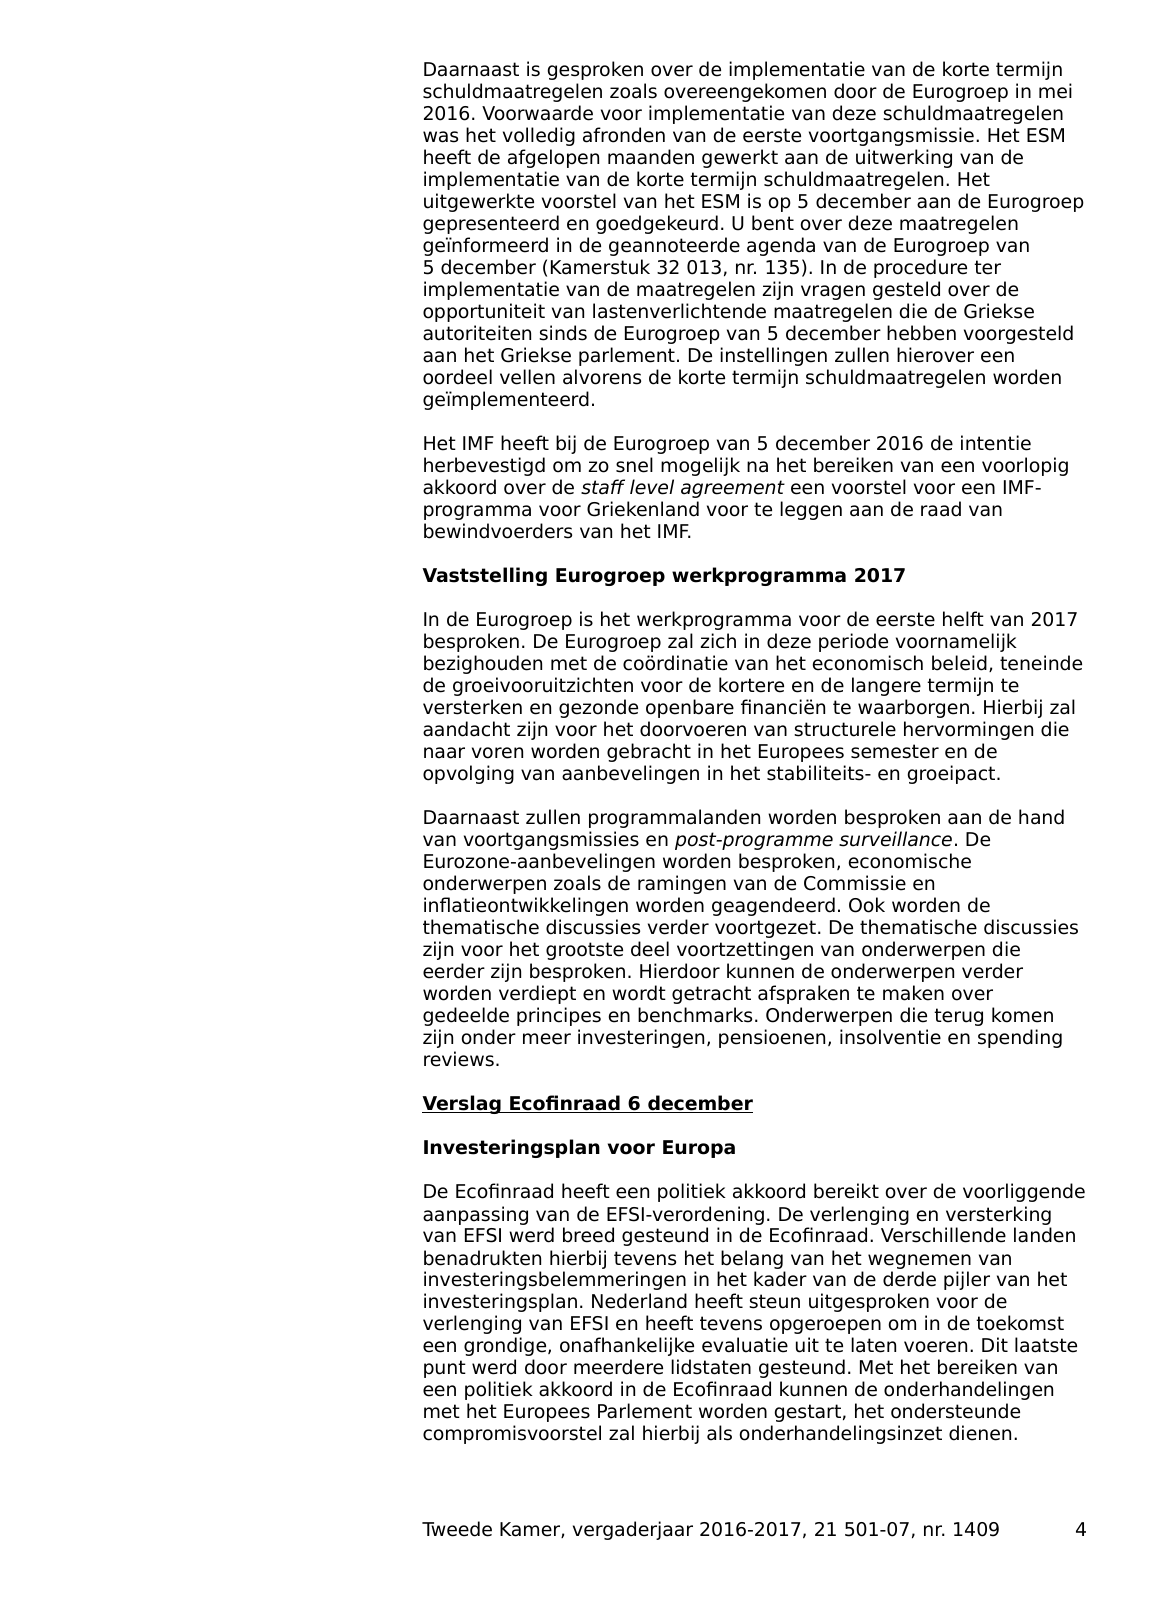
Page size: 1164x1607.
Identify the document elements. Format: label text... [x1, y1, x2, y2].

text De Ecofinraad heeft een politiek akkoord bereikt over de voorliggende aanpassing van de EFSI-verordening. De verlenging en versterking van EFSI werd breed gesteund in de Ecofinraad. Verschillende landen benadrukten hierbij tevens het belang van het wegnemen van investeringsbelemmeringen in het kader van de derde pijler van het investeringsplan. Nederland heeft steun uitgesproken voor de verlenging van EFSI en heeft tevens opgeroepen om in de toekomst een grondige, onafhankelijke evaluatie uit te laten voeren. Dit laatste punt werd door meerdere lidstaten gesteund. Met het bereiken van een politiek akkoord in de Ecofinraad kunnen de onderhandelingen met het Europees Parlement worden gestart, het ondersteunde compromisvoorstel zal hierbij als onderhandelingsinzet dienen. [422, 1181, 1087, 1445]
text Het IMF heeft bij de Eurogroep van 5 december 2016 de intentie herbevestigd om zo snel mogelijk na het bereiken van een voorlopig akkoord over de staff level agreement een voorstel voor een IMF-programma voor Griekenland voor te leggen aan de raad van bewindvoerders van het IMF. [422, 433, 1087, 543]
subtitle Investeringsplan voor Europa [422, 1137, 1087, 1159]
subtitle Verslag Ecofinraad 6 december [422, 1093, 1087, 1115]
text In de Eurogroep is het werkprogramma voor de eerste helft van 2017 besproken. De Eurogroep zal zich in deze periode voornamelijk bezighouden met de coördinatie van het economisch beleid, teneinde de groeivooruitzichten voor de kortere en de langere termijn te versterken en gezonde openbare financiën te waarborgen. Hierbij zal aandacht zijn voor het doorvoeren van structurele hervormingen die naar voren worden gebracht in het Europees semester en de opvolging van aanbevelingen in het stabiliteits- en groeipact. [422, 609, 1087, 785]
subtitle Vaststelling Eurogroep werkprogramma 2017 [422, 565, 1087, 587]
text Daarnaast zullen programmalanden worden besproken aan de hand van voortgangsmissies en post-programme surveillance. De Eurozone-aanbevelingen worden besproken, economische onderwerpen zoals de ramingen van de Commissie en inflatieontwikkelingen worden geagendeerd. Ook worden de thematische discussies verder voortgezet. De thematische discussies zijn voor het grootste deel voortzettingen van onderwerpen die eerder zijn besproken. Hierdoor kunnen de onderwerpen verder worden verdiept en wordt getracht afspraken te maken over gedeelde principes en benchmarks. Onderwerpen die terug komen zijn onder meer investeringen, pensioenen, insolventie en spending reviews. [422, 807, 1087, 1071]
text Daarnaast is gesproken over de implementatie van de korte termijn schuldmaatregelen zoals overeengekomen door de Eurogroep in mei 2016. Voorwaarde voor implementatie van deze schuldmaatregelen was het volledig afronden van de eerste voortgangsmissie. Het ESM heeft de afgelopen maanden gewerkt aan de uitwerking van de implementatie van de korte termijn schuldmaatregelen. Het uitgewerkte voorstel van het ESM is op 5 december aan de Eurogroep gepresenteerd en goedgekeurd. U bent over deze maatregelen geïnformeerd in de geannoteerde agenda van de Eurogroep van 5 december (Kamerstuk 32 013, nr. 135). In de procedure ter implementatie van de maatregelen zijn vragen gesteld over de opportuniteit van lastenverlichtende maatregelen die de Griekse autoriteiten sinds de Eurogroep van 5 december hebben voorgesteld aan het Griekse parlement. De instellingen zullen hierover een oordeel vellen alvorens de korte termijn schuldmaatregelen worden geïmplementeerd. [422, 59, 1087, 411]
